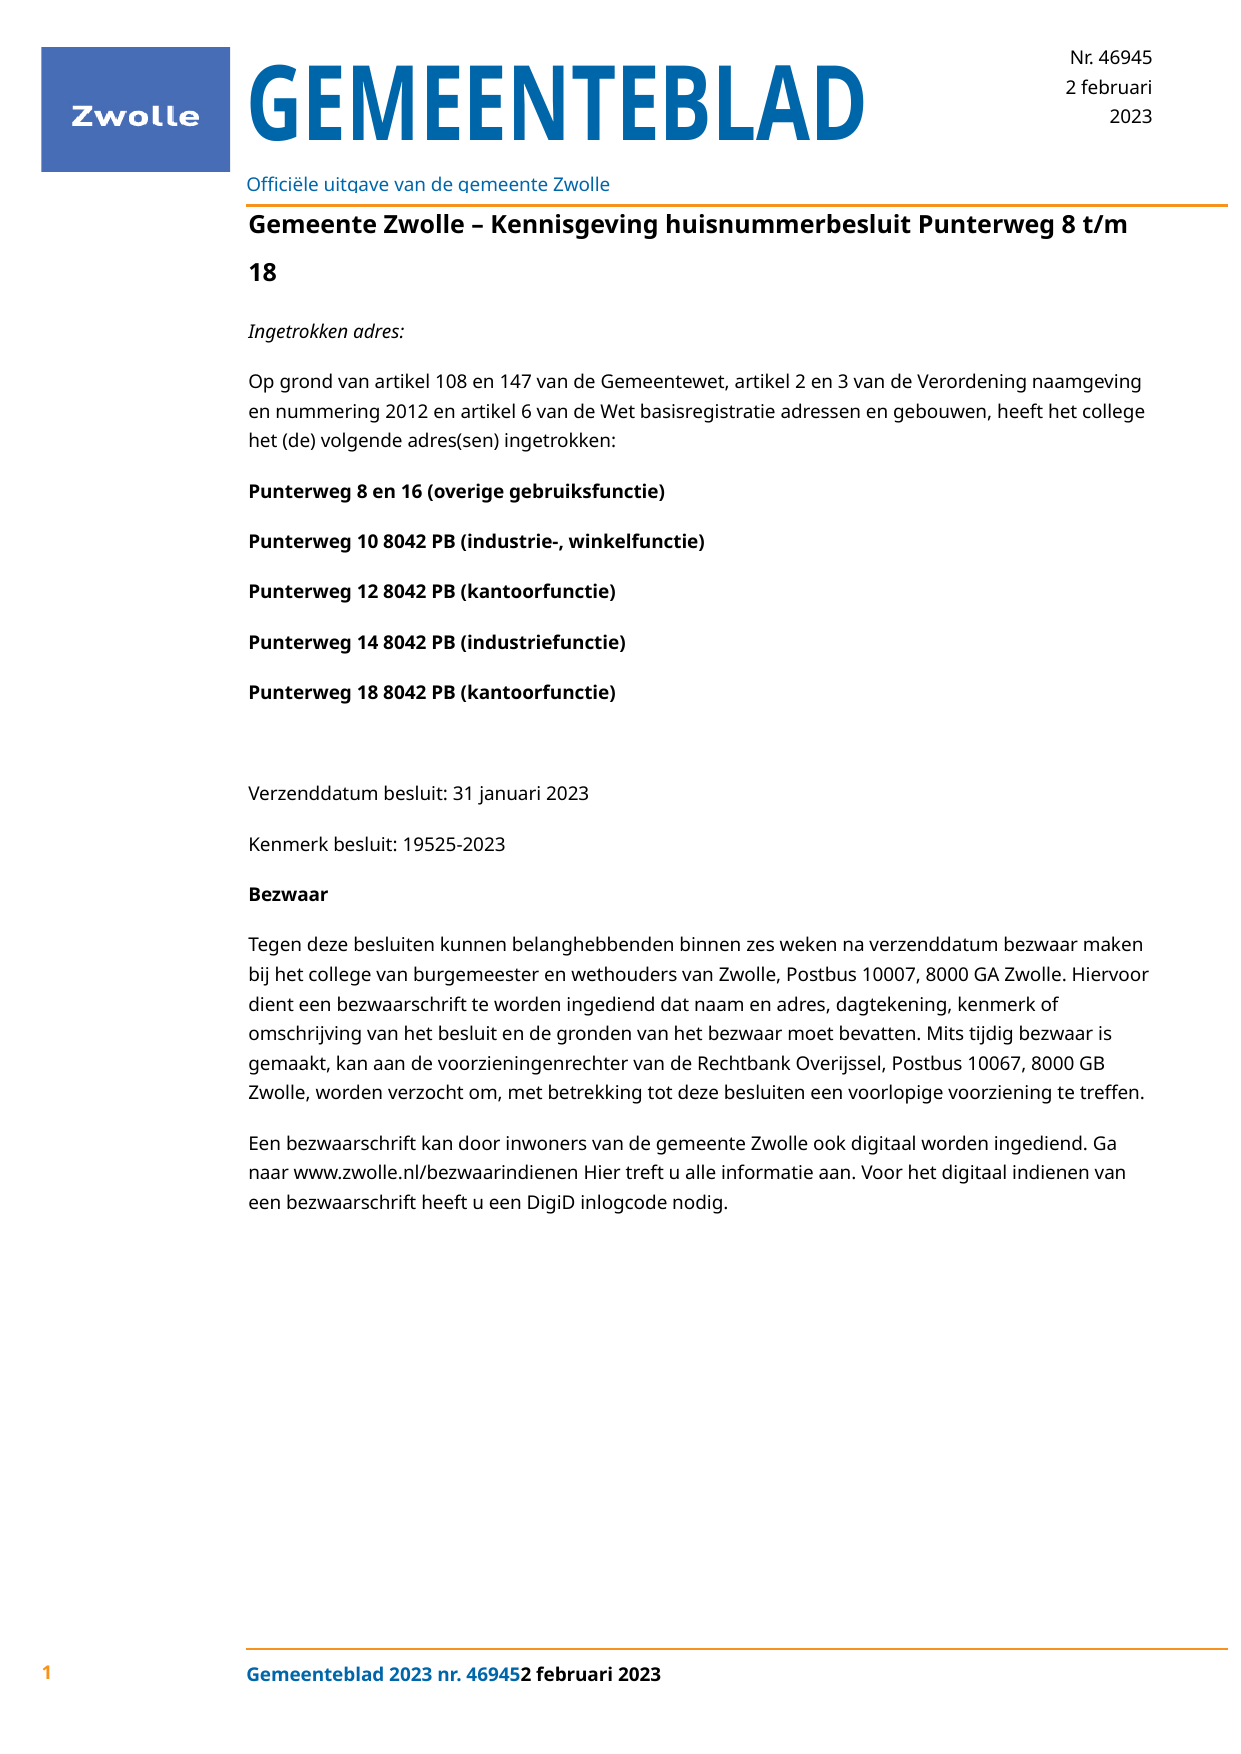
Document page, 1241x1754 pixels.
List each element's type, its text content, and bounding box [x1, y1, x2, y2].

text Punterweg 12 8042 PB (kantoorfunctie) [248, 579, 1152, 604]
picture [41, 47, 231, 172]
text Tegen deze besluiten kunnen belanghebbenden binnen zes weken na verzenddatum bezwaar maken bij het college van burgemeester en wethouders van Zwolle, Postbus 10007, 8000 GA Zwolle. Hiervoor dient een bezwaarschrift te worden ingediend dat naam en adres, dagtekening, kenmerk of omschrijving van het besluit en de gronden van het bezwaar moet bevatten. Mits tijdig bezwaar is gemaakt, kan aan de voorzieningenrechter van de Rechtbank Overijssel, Postbus 10067, 8000 GB Zwolle, worden verzocht om, met betrekking tot deze besluiten een voorlopige voorziening te treffen. [248, 932, 1152, 1105]
text Bezwaar [248, 881, 1152, 907]
text Punterweg 8 en 16 (overige gebruiksfunctie) [248, 478, 1152, 504]
text Punterweg 14 8042 PB (industriefunctie) [248, 629, 1152, 655]
text Ingetrokken adres: [248, 318, 1152, 344]
text Op grond van artikel 108 en 147 van de Gemeentewet, artikel 2 en 3 van de Verordening naamgeving en nummering 2012 en artikel 6 van de Wet basisregistratie adressen en gebouwen, heeft het college het (de) volgende adres(sen) ingetrokken: [248, 368, 1152, 453]
text Een bezwaarschrift kan door inwoners van de gemeente Zwolle ook digitaal worden ingediend. Ga naar www.zwolle.nl/bezwaarindienen Hier treft u alle informatie aan. Voor het digitaal indienen van een bezwaarschrift heeft u een DigiD inlogcode nodig. [248, 1130, 1152, 1215]
text Verzenddatum besluit: 31 januari 2023 [248, 780, 1152, 806]
text Punterweg 18 8042 PB (kantoorfunctie) [248, 679, 1152, 705]
text Punterweg 10 8042 PB (industrie-, winkelfunctie) [248, 528, 1152, 554]
text Kenmerk besluit: 19525-2023 [248, 831, 1152, 857]
text Gemeente Zwolle – Kennisgeving huisnummerbesluit Punterweg 8 t/m 18 [248, 207, 1152, 288]
